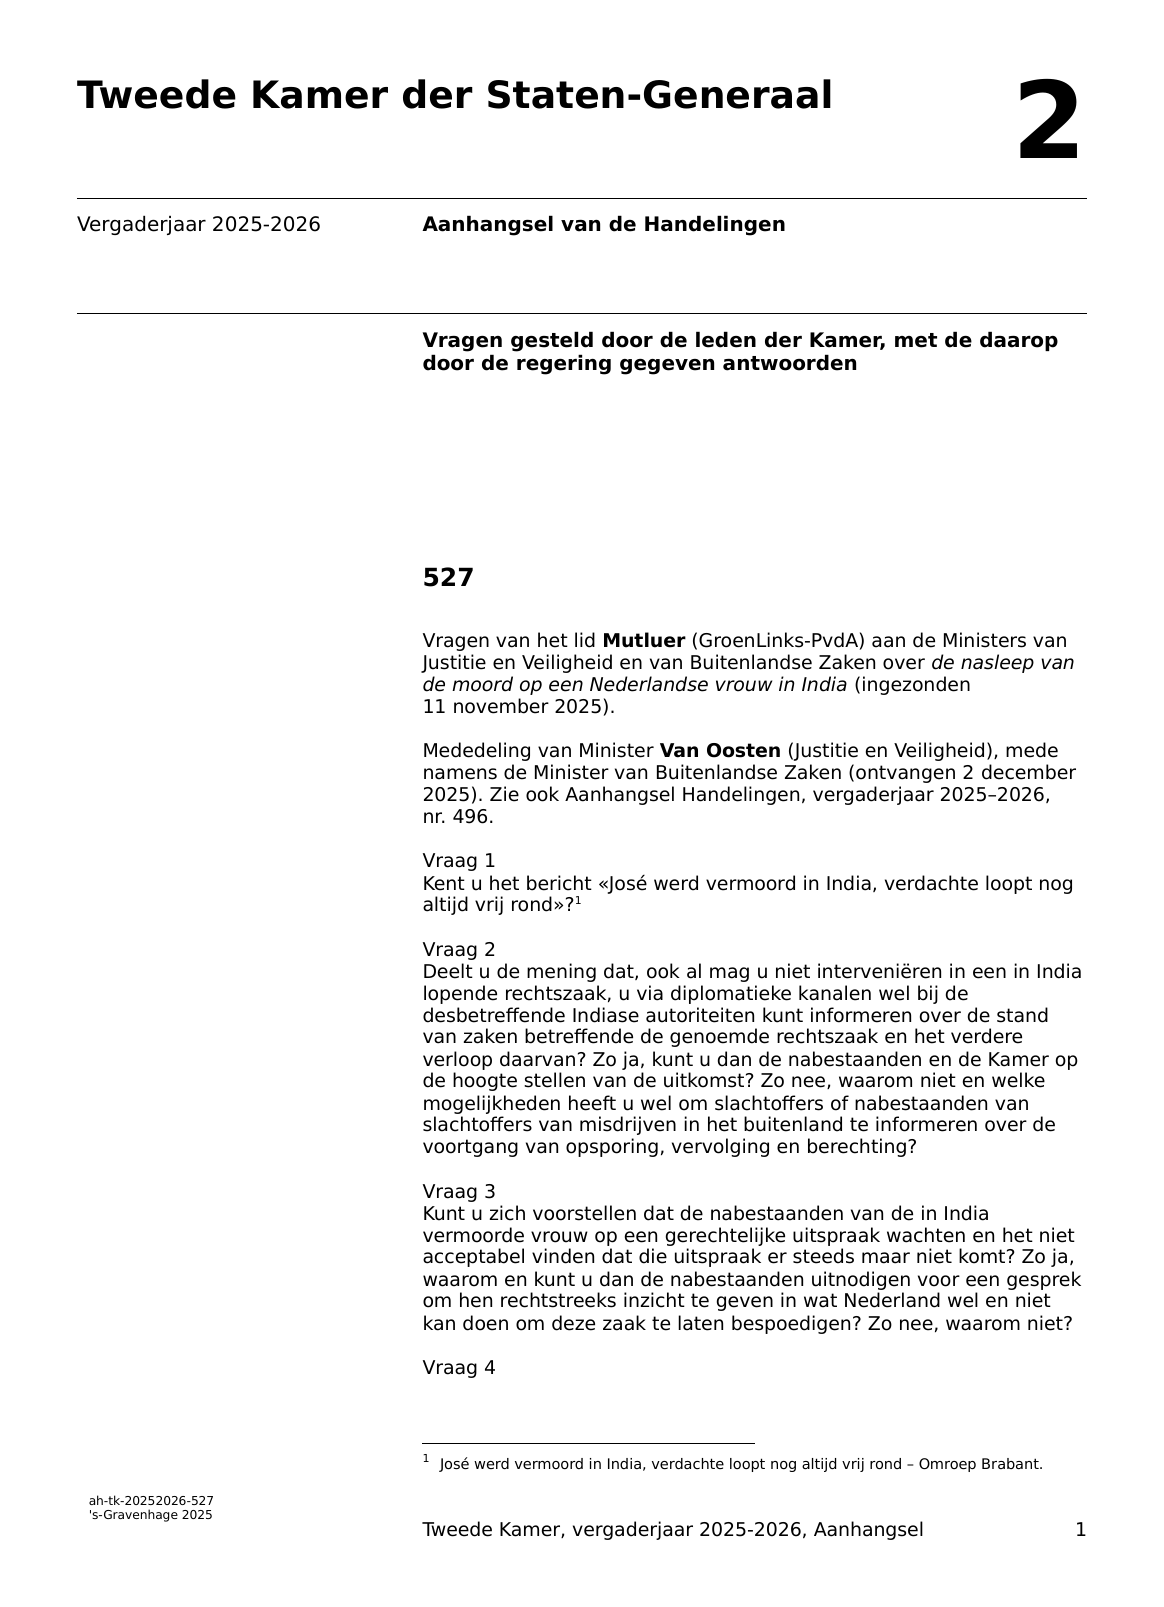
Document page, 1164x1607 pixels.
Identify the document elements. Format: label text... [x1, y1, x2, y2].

text Vraag 3 [422, 1181, 1087, 1202]
text Deelt u de mening dat, ook al mag u niet interveniëren in een in India lopende rechtszaak, u via diplomatieke kanalen wel bij de desbetreffende Indiase autoriteiten kunt informeren over de stand van zaken betreffende de genoemde rechtszaak en het verdere verloop daarvan? Zo ja, kunt u dan de nabestaanden en de Kamer op de hoogte stellen van de uitkomst? Zo nee, waarom niet en welke mogelijkheden heeft u wel om slachtoffers of nabestaanden van slachtoffers van misdrijven in het buitenland te informeren over de voortgang van opsporing, vervolging en berechting? [422, 961, 1087, 1158]
table_header Tweede Kamer der Staten-Generaal [77, 59, 886, 198]
text 527 [422, 563, 1087, 592]
table_header 2 [886, 59, 1087, 198]
text Vraag 2 [422, 938, 1087, 961]
table_cell [77, 314, 422, 375]
text Vraag 1 [422, 850, 1087, 872]
text José werd vermoord in India, verdachte loopt nog altijd vrij rond – Omroep Brabant. [422, 1452, 1087, 1474]
table_cell Vergaderjaar 2025-2026 [77, 199, 422, 313]
text Vragen van het lid Mutluer (GroenLinks-PvdA) aan de Ministers van Justitie en Veiligheid en van Buitenlandse Zaken over de nasleep van de moord op een Nederlandse vrouw in India (ingezonden 11 november 2025). [422, 630, 1087, 718]
text Kent u het bericht «José werd vermoord in India, verdachte loopt nog altijd vrij rond»? [422, 872, 1087, 916]
table_cell Aanhangsel van de Handelingen [422, 199, 1087, 313]
text Mededeling van Minister Van Oosten (Justitie en Veiligheid), mede namens de Minister van Buitenlandse Zaken (ontvangen 2 december 2025). Zie ook Aanhangsel Handelingen, vergaderjaar 2025–2026, nr. 496. [422, 740, 1087, 828]
text 's-Gravenhage 2025 [88, 1508, 323, 1522]
table_cell Vragen gesteld door de leden der Kamer, met de daarop door de regering gegeven antwoorden [422, 314, 1087, 375]
text ah-tk-20252026-527 [88, 1494, 323, 1508]
text Kunt u zich voorstellen dat de nabestaanden van de in India vermoorde vrouw op een gerechtelijke uitspraak wachten en het niet acceptabel vinden dat die uitspraak er steeds maar niet komt? Zo ja, waarom en kunt u dan de nabestaanden uitnodigen voor een gesprek om hen rechtstreeks inzicht te geven in wat Nederland wel en niet kan doen om deze zaak te laten bespoedigen? Zo nee, waarom niet? [422, 1202, 1087, 1334]
text Vraag 4 [422, 1357, 1087, 1378]
